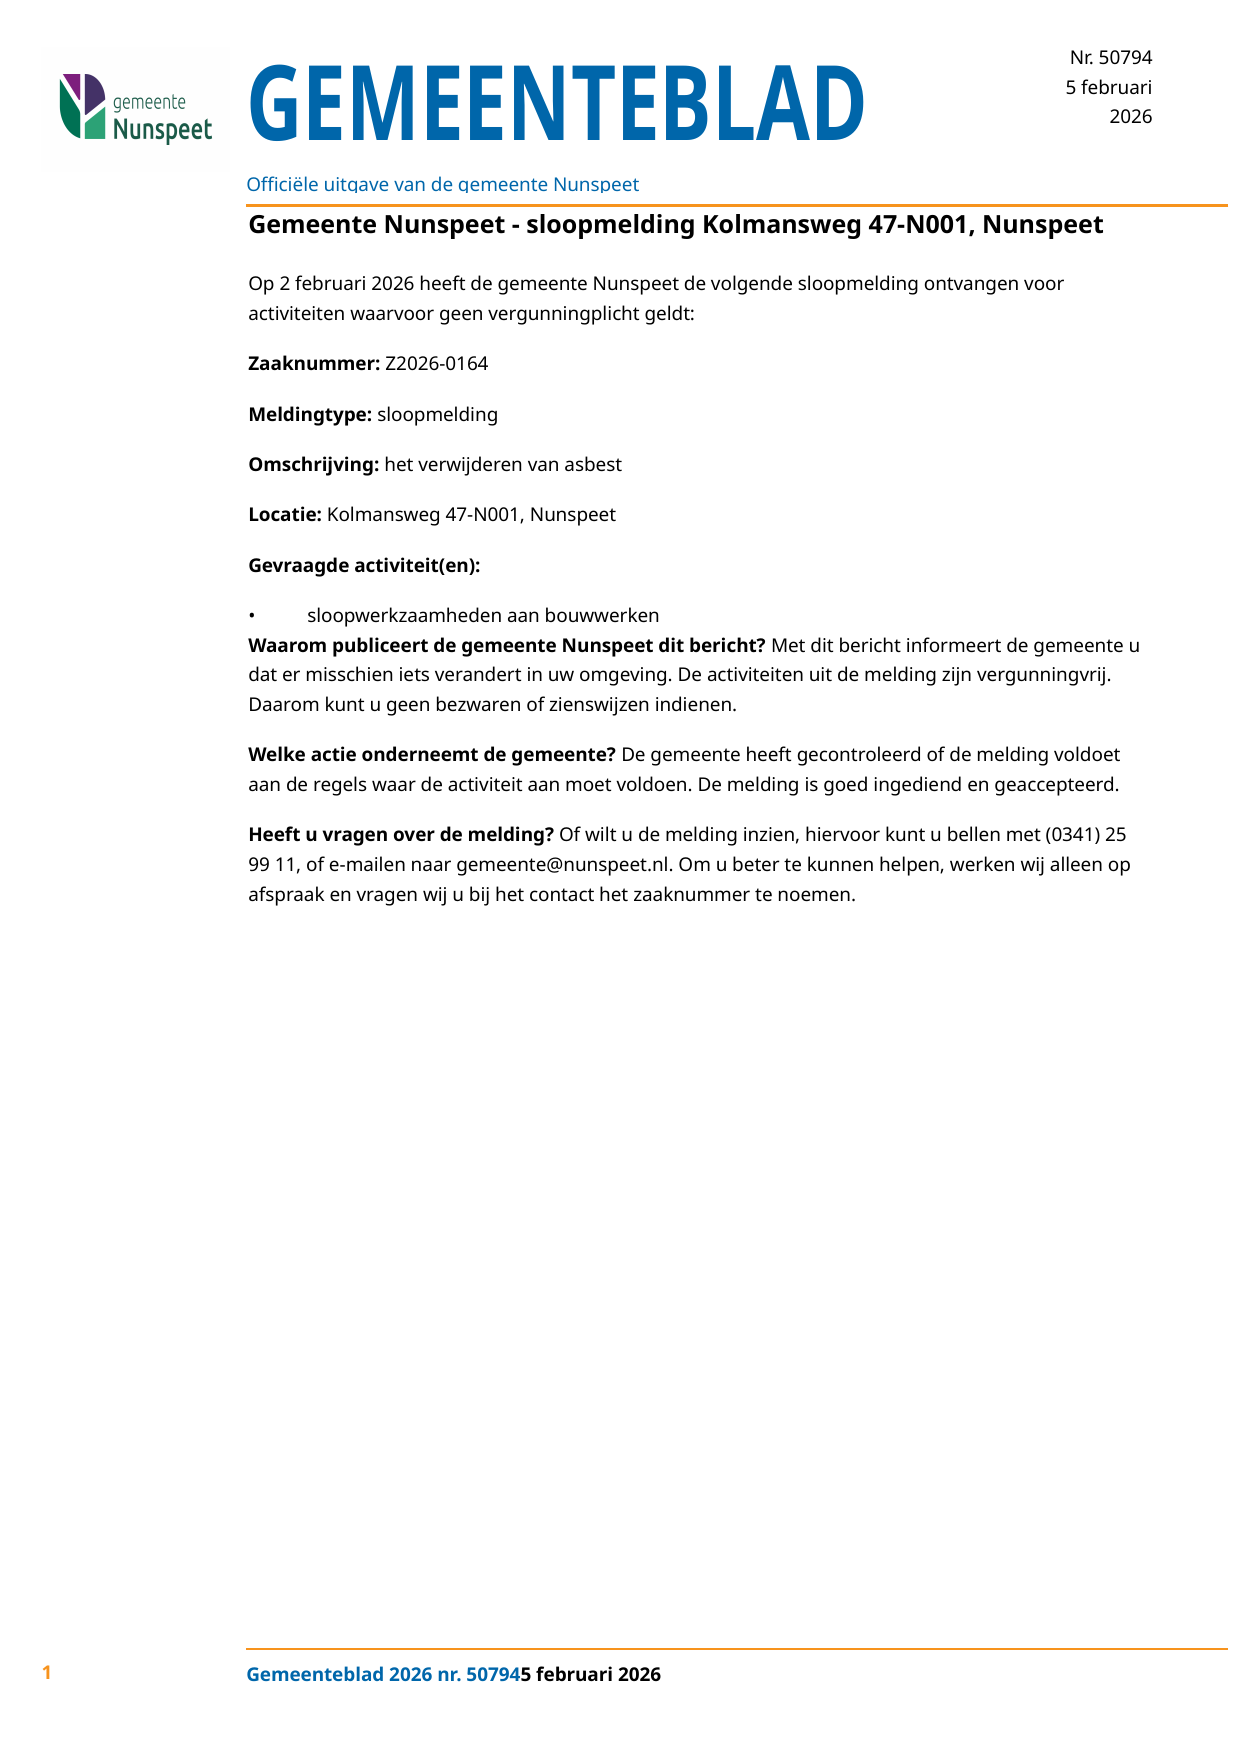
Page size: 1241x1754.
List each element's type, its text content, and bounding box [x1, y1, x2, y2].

text Meldingtype: sloopmelding [248, 401, 1152, 426]
text Op 2 februari 2026 heeft de gemeente Nunspeet de volgende sloopmelding ontvangen voor activiteiten waarvoor geen vergunningplicht geldt: [248, 270, 1152, 326]
list sloopwerkzaamheden aan bouwwerken [248, 602, 1152, 628]
text Zaaknummer: Z2026-0164 [248, 350, 1152, 376]
text Waarom publiceert de gemeente Nunspeet dit bericht? Met dit bericht informeert de gemeente u dat er misschien iets verandert in uw omgeving. De activiteiten uit de melding zijn vergunningvrij. Daarom kunt u geen bezwaren of zienswijzen indienen. [248, 632, 1152, 717]
text Heeft u vragen over de melding? Of wilt u de melding inzien, hiervoor kunt u bellen met (0341) 25 99 11, of e-mailen naar gemeente@nunspeet.nl. Om u beter te kunnen helpen, werken wij alleen op afspraak en vragen wij u bij het contact het zaaknummer te noemen. [248, 822, 1152, 906]
picture [41, 47, 231, 172]
text Omschrijving: het verwijderen van asbest [248, 451, 1152, 477]
text Gevraagde activiteit(en): [248, 552, 1152, 578]
text Welke actie onderneemt de gemeente? De gemeente heeft gecontroleerd of de melding voldoet aan de regels waar de activiteit aan moet voldoen. De melding is goed ingediend en geaccepteerd. [248, 742, 1152, 797]
text Locatie: Kolmansweg 47-N001, Nunspeet [248, 502, 1152, 527]
text Gemeente Nunspeet - sloopmelding Kolmansweg 47-N001, Nunspeet [248, 207, 1152, 241]
